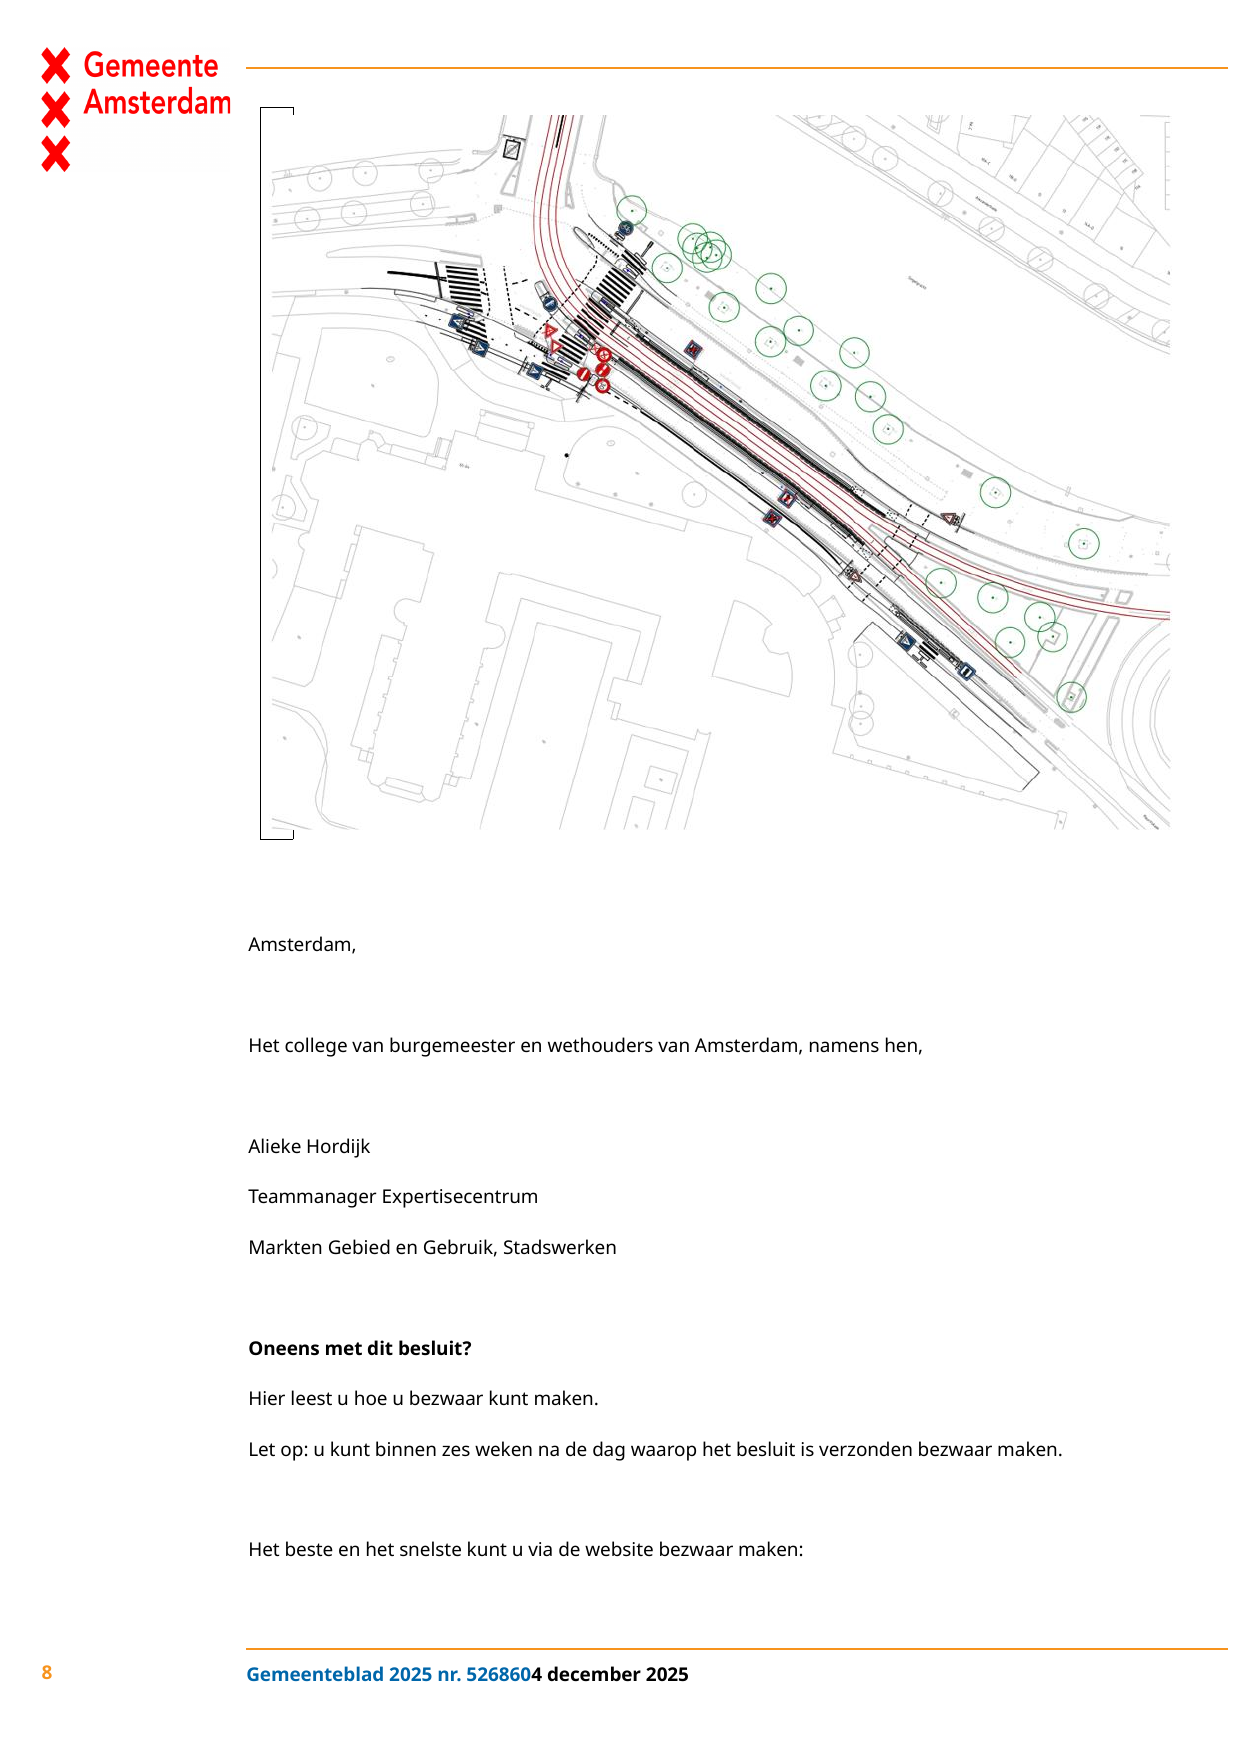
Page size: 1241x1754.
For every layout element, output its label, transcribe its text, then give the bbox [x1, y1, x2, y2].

text Let op: u kunt binnen zes weken na de dag waarop het besluit is verzonden bezwaar maken. [248, 1436, 1152, 1461]
text Markten Gebied en Gebruik, Stadswerken [248, 1234, 1152, 1260]
text Amsterdam, [248, 932, 1152, 957]
text Hier leest u hoe u bezwaar kunt maken. [248, 1385, 1152, 1411]
picture [268, 115, 1173, 830]
text Oneens met dit besluit? [248, 1335, 1152, 1361]
text Alieke Hordijk [248, 1133, 1152, 1159]
text Teammanager Expertisecentrum [248, 1184, 1152, 1209]
picture [41, 47, 231, 172]
text Het beste en het snelste kunt u via de website bezwaar maken: [248, 1537, 1152, 1562]
text Het college van burgemeester en wethouders van Amsterdam, namens hen, [248, 1032, 1152, 1058]
